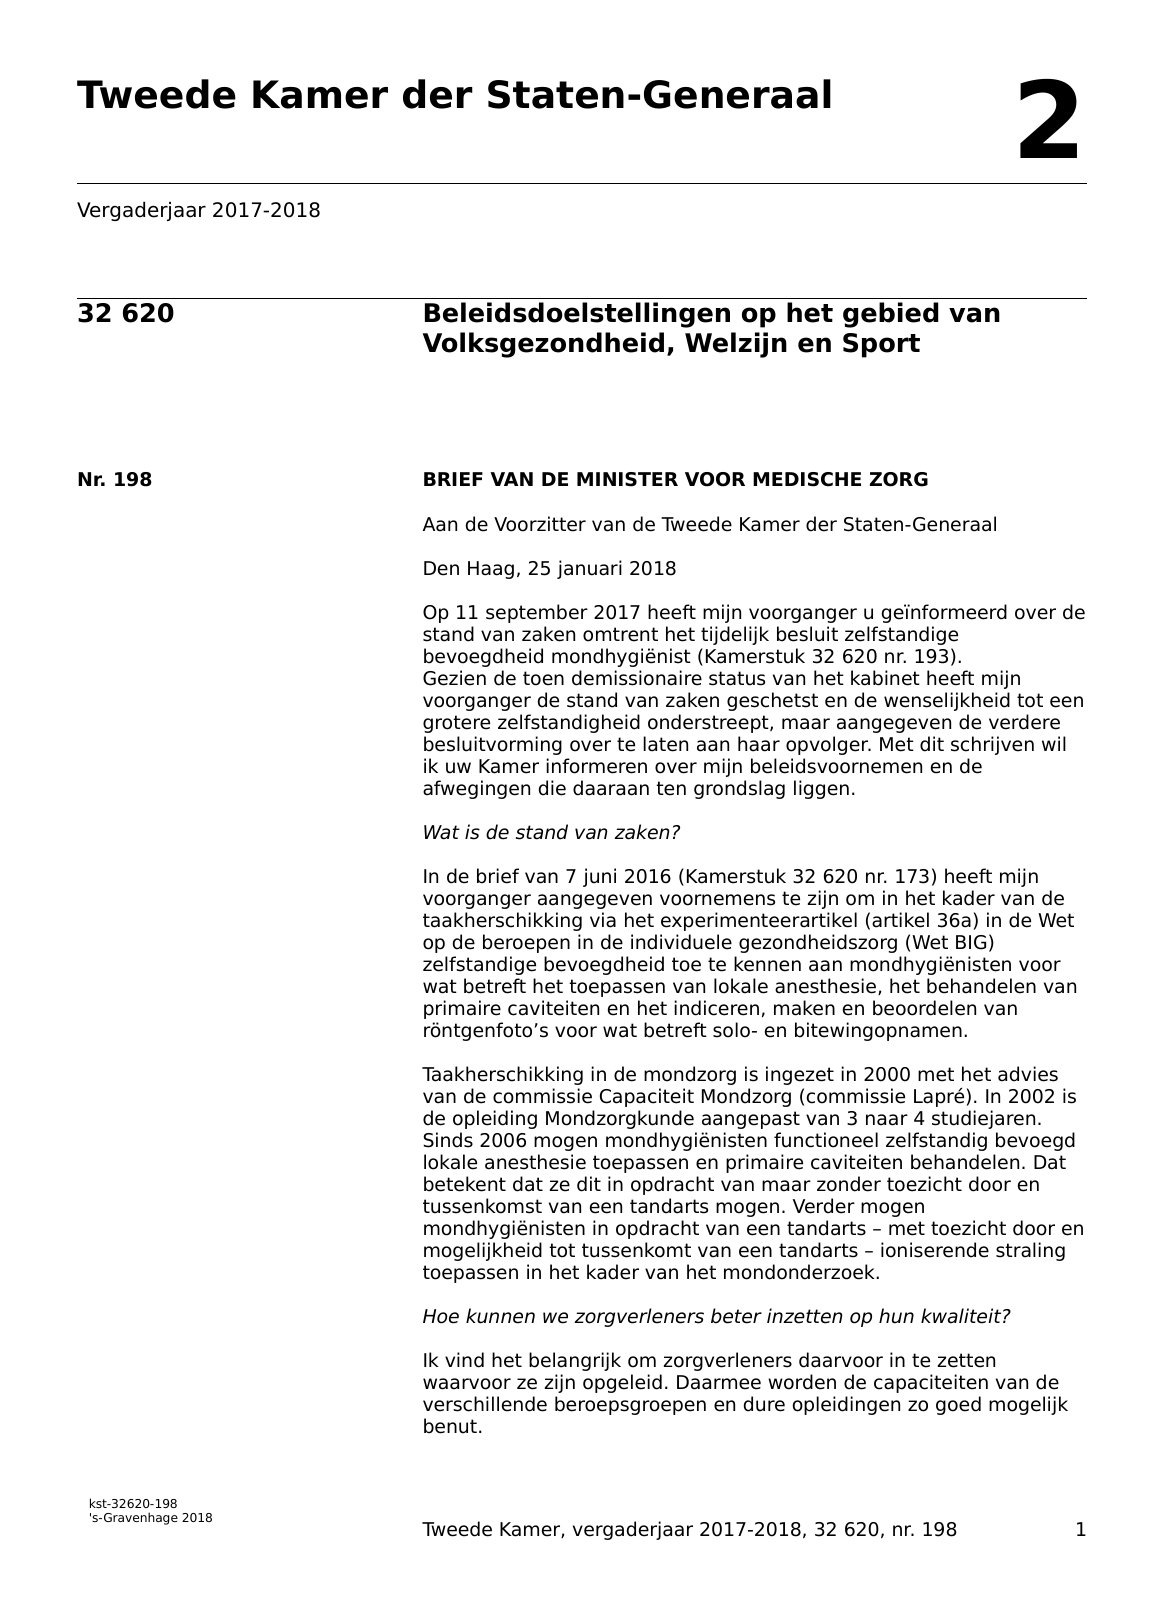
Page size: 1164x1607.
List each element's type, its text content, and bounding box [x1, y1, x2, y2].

text Ik vind het belangrijk om zorgverleners daarvoor in te zetten waarvoor ze zijn opgeleid. Daarmee worden de capaciteiten van de verschillende beroepsgroepen en dure opleidingen zo goed mogelijk benut. [422, 1350, 1087, 1438]
subtitle Wat is de stand van zaken? [422, 822, 1087, 844]
table_header 2 [886, 59, 1087, 183]
text 's-Gravenhage 2018 [88, 1511, 323, 1525]
table_cell Vergaderjaar 2017-2018 [77, 184, 1087, 298]
text Den Haag, 25 januari 2018 [422, 558, 1087, 580]
subtitle Nr. 198 BRIEF VAN DE MINISTER VOOR MEDISCHE ZORG [77, 469, 1087, 491]
text Aan de Voorzitter van de Tweede Kamer der Staten-Generaal [422, 513, 1087, 536]
table_header Tweede Kamer der Staten-Generaal [77, 59, 886, 183]
text Taakherschikking in de mondzorg is ingezet in 2000 met het advies van de commissie Capaciteit Mondzorg (commissie Lapré). In 2002 is de opleiding Mondzorgkunde aangepast van 3 naar 4 studiejaren. Sinds 2006 mogen mondhygiënisten functioneel zelfstandig bevoegd lokale anesthesie toepassen en primaire caviteiten behandelen. Dat betekent dat ze dit in opdracht van maar zonder toezicht door en tussenkomst van een tandarts mogen. Verder mogen mondhygiënisten in opdracht van een tandarts – met toezicht door en mogelijkheid tot tussenkomt van een tandarts – ioniserende straling toepassen in het kader van het mondonderzoek. [422, 1064, 1087, 1284]
subtitle 32 620 Beleidsdoelstellingen op het gebied van Volksgezondheid, Welzijn en Sport [77, 299, 1087, 358]
text Gezien de toen demissionaire status van het kabinet heeft mijn voorganger de stand van zaken geschetst en de wenselijkheid tot een grotere zelfstandigheid onderstreept, maar aangegeven de verdere besluitvorming over te laten aan haar opvolger. Met dit schrijven wil ik uw Kamer informeren over mijn beleidsvoornemen en de afwegingen die daaraan ten grondslag liggen. [422, 668, 1087, 800]
text Op 11 september 2017 heeft mijn voorganger u geïnformeerd over de stand van zaken omtrent het tijdelijk besluit zelfstandige bevoegdheid mondhygiënist (Kamerstuk 32 620 nr. 193). [422, 602, 1087, 668]
subtitle Hoe kunnen we zorgverleners beter inzetten op hun kwaliteit? [422, 1306, 1087, 1328]
text kst-32620-198 [88, 1497, 323, 1511]
text In de brief van 7 juni 2016 (Kamerstuk 32 620 nr. 173) heeft mijn voorganger aangegeven voornemens te zijn om in het kader van de taakherschikking via het experimenteerartikel (artikel 36a) in de Wet op de beroepen in de individuele gezondheidszorg (Wet BIG) zelfstandige bevoegdheid toe te kennen aan mondhygiënisten voor wat betreft het toepassen van lokale anesthesie, het behandelen van primaire caviteiten en het indiceren, maken en beoordelen van röntgenfoto’s voor wat betreft solo- en bitewingopnamen. [422, 866, 1087, 1042]
